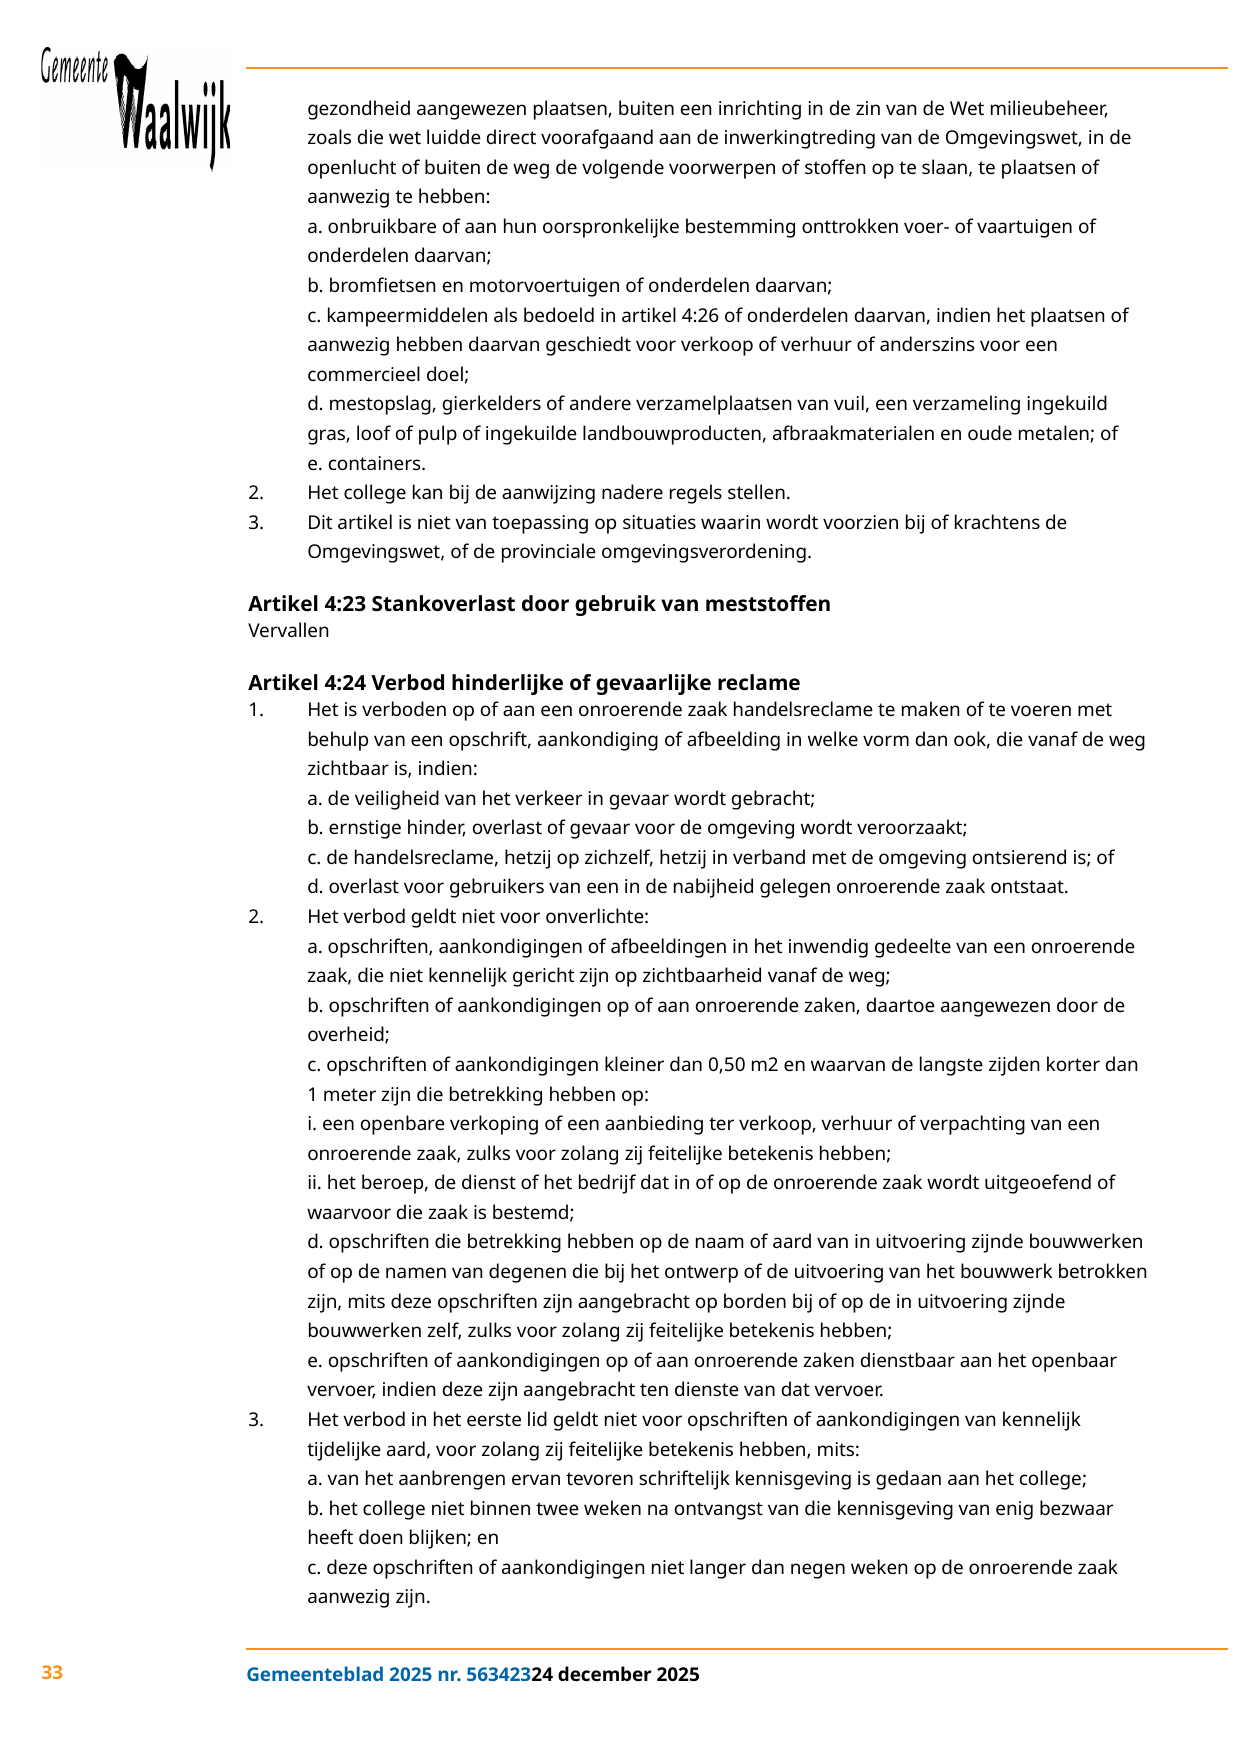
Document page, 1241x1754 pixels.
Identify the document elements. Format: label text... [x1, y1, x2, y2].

text Vervallen [248, 617, 1152, 643]
list Dit artikel is niet van toepassing op situaties waarin wordt voorzien bij of krachtens de Omgevingswet, of de provinciale omgevingsverordening. [248, 509, 1152, 564]
list a. onbruikbare of aan hun oorspronkelijke bestemming onttrokken voer- of vaartuigen of onderdelen daarvan; [248, 213, 1152, 268]
list c. kampeermiddelen als bedoeld in artikel 4:26 of onderdelen daarvan, indien het plaatsen of aanwezig hebben daarvan geschiedt voor verkoop of verhuur of anderszins voor een commercieel doel; [248, 302, 1152, 387]
text Artikel 4:23 Stankoverlast door gebruik van meststoffen [248, 589, 1152, 617]
list i. een openbare verkoping of een aanbieding ter verkoop, verhuur of verpachting van een onroerende zaak, zulks voor zolang zij feitelijke betekenis hebben; [248, 1110, 1152, 1166]
list e. opschriften of aankondigingen op of aan onroerende zaken dienstbaar aan het openbaar vervoer, indien deze zijn aangebracht ten dienste van dat vervoer. [248, 1347, 1152, 1402]
list b. opschriften of aankondigingen op of aan onroerende zaken, daartoe aangewezen door de overheid; [248, 992, 1152, 1047]
list b. ernstige hinder, overlast of gevaar voor de omgeving wordt veroorzaakt; [248, 814, 1152, 840]
list c. deze opschriften of aankondigingen niet langer dan negen weken op de onroerende zaak aanwezig zijn. [248, 1554, 1152, 1609]
list e. containers. [248, 450, 1152, 476]
list Het college kan bij de aanwijzing nadere regels stellen. [248, 479, 1152, 505]
list a. opschriften, aankondigingen of afbeeldingen in het inwendig gedeelte van een onroerende zaak, die niet kennelijk gericht zijn op zichtbaarheid vanaf de weg; [248, 933, 1152, 988]
list Het verbod in het eerste lid geldt niet voor opschriften of aankondigingen van kennelijk tijdelijke aard, voor zolang zij feitelijke betekenis hebben, mits: [248, 1406, 1152, 1462]
list d. overlast voor gebruikers van een in de nabijheid gelegen onroerende zaak ontstaat. [248, 874, 1152, 899]
picture [41, 47, 231, 172]
list c. de handelsreclame, hetzij op zichzelf, hetzij in verband met de omgeving ontsierend is; of [248, 844, 1152, 870]
list Het verbod geldt niet voor onverlichte: [248, 903, 1152, 929]
list a. de veiligheid van het verkeer in gevaar wordt gebracht; [248, 785, 1152, 811]
list b. bromfietsen en motorvoertuigen of onderdelen daarvan; [248, 272, 1152, 298]
list d. opschriften die betrekking hebben op de naam of aard van in uitvoering zijnde bouwwerken of op de namen van degenen die bij het ontwerp of de uitvoering van het bouwwerk betrokken zijn, mits deze opschriften zijn aangebracht op borden bij of op de in uitvoering zijnde bouwwerken zelf, zulks voor zolang zij feitelijke betekenis hebben; [248, 1229, 1152, 1343]
list a. van het aanbrengen ervan tevoren schriftelijk kennisgeving is gedaan aan het college; [248, 1465, 1152, 1491]
list gezondheid aangewezen plaatsen, buiten een inrichting in de zin van de Wet milieubeheer, zoals die wet luidde direct voorafgaand aan de inwerkingtreding van de Omgevingswet, in de openlucht of buiten de weg de volgende voorwerpen of stoffen op te slaan, te plaatsen of aanwezig te hebben: [248, 95, 1152, 209]
list Het is verboden op of aan een onroerende zaak handelsreclame te maken of te voeren met behulp van een opschrift, aankondiging of afbeelding in welke vorm dan ook, die vanaf de weg zichtbaar is, indien: [248, 696, 1152, 781]
list d. mestopslag, gierkelders of andere verzamelplaatsen van vuil, een verzameling ingekuild gras, loof of pulp of ingekuilde landbouwproducten, afbraakmaterialen en oude metalen; of [248, 391, 1152, 446]
list ii. het beroep, de dienst of het bedrijf dat in of op de onroerende zaak wordt uitgeoefend of waarvoor die zaak is bestemd; [248, 1169, 1152, 1225]
list c. opschriften of aankondigingen kleiner dan 0,50 m2 en waarvan de langste zijden korter dan 1 meter zijn die betrekking hebben op: [248, 1051, 1152, 1107]
text Artikel 4:24 Verbod hinderlijke of gevaarlijke reclame [248, 668, 1152, 696]
list b. het college niet binnen twee weken na ontvangst van die kennisgeving van enig bezwaar heeft doen blijken; en [248, 1495, 1152, 1550]
